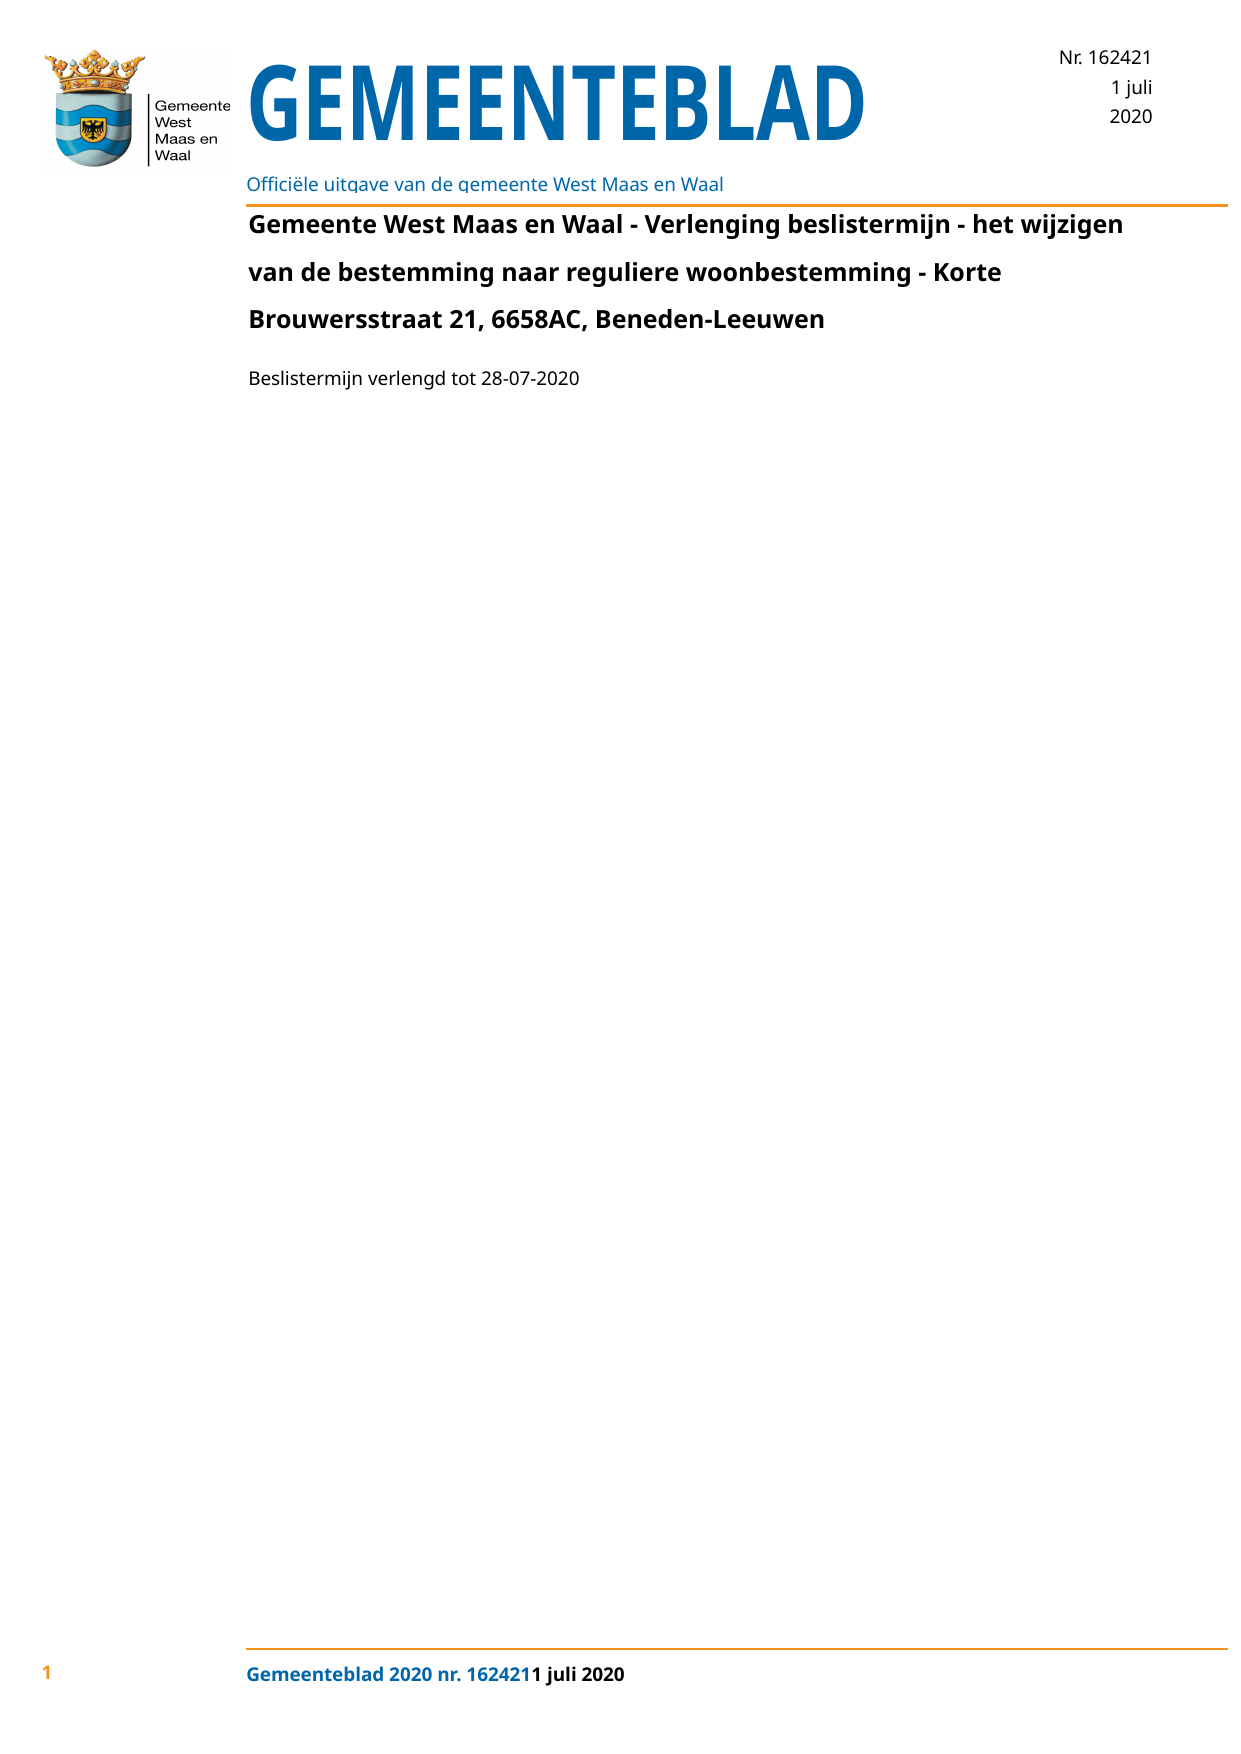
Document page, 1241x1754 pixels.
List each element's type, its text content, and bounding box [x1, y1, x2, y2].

text Beslistermijn verlengd tot 28-07-2020 [248, 366, 1152, 391]
text Gemeente West Maas en Waal - Verlenging beslistermijn - het wijzigen van de bestemming naar reguliere woonbestemming - Korte Brouwersstraat 21, 6658AC, Beneden-Leeuwen [248, 207, 1152, 336]
picture [41, 47, 231, 172]
